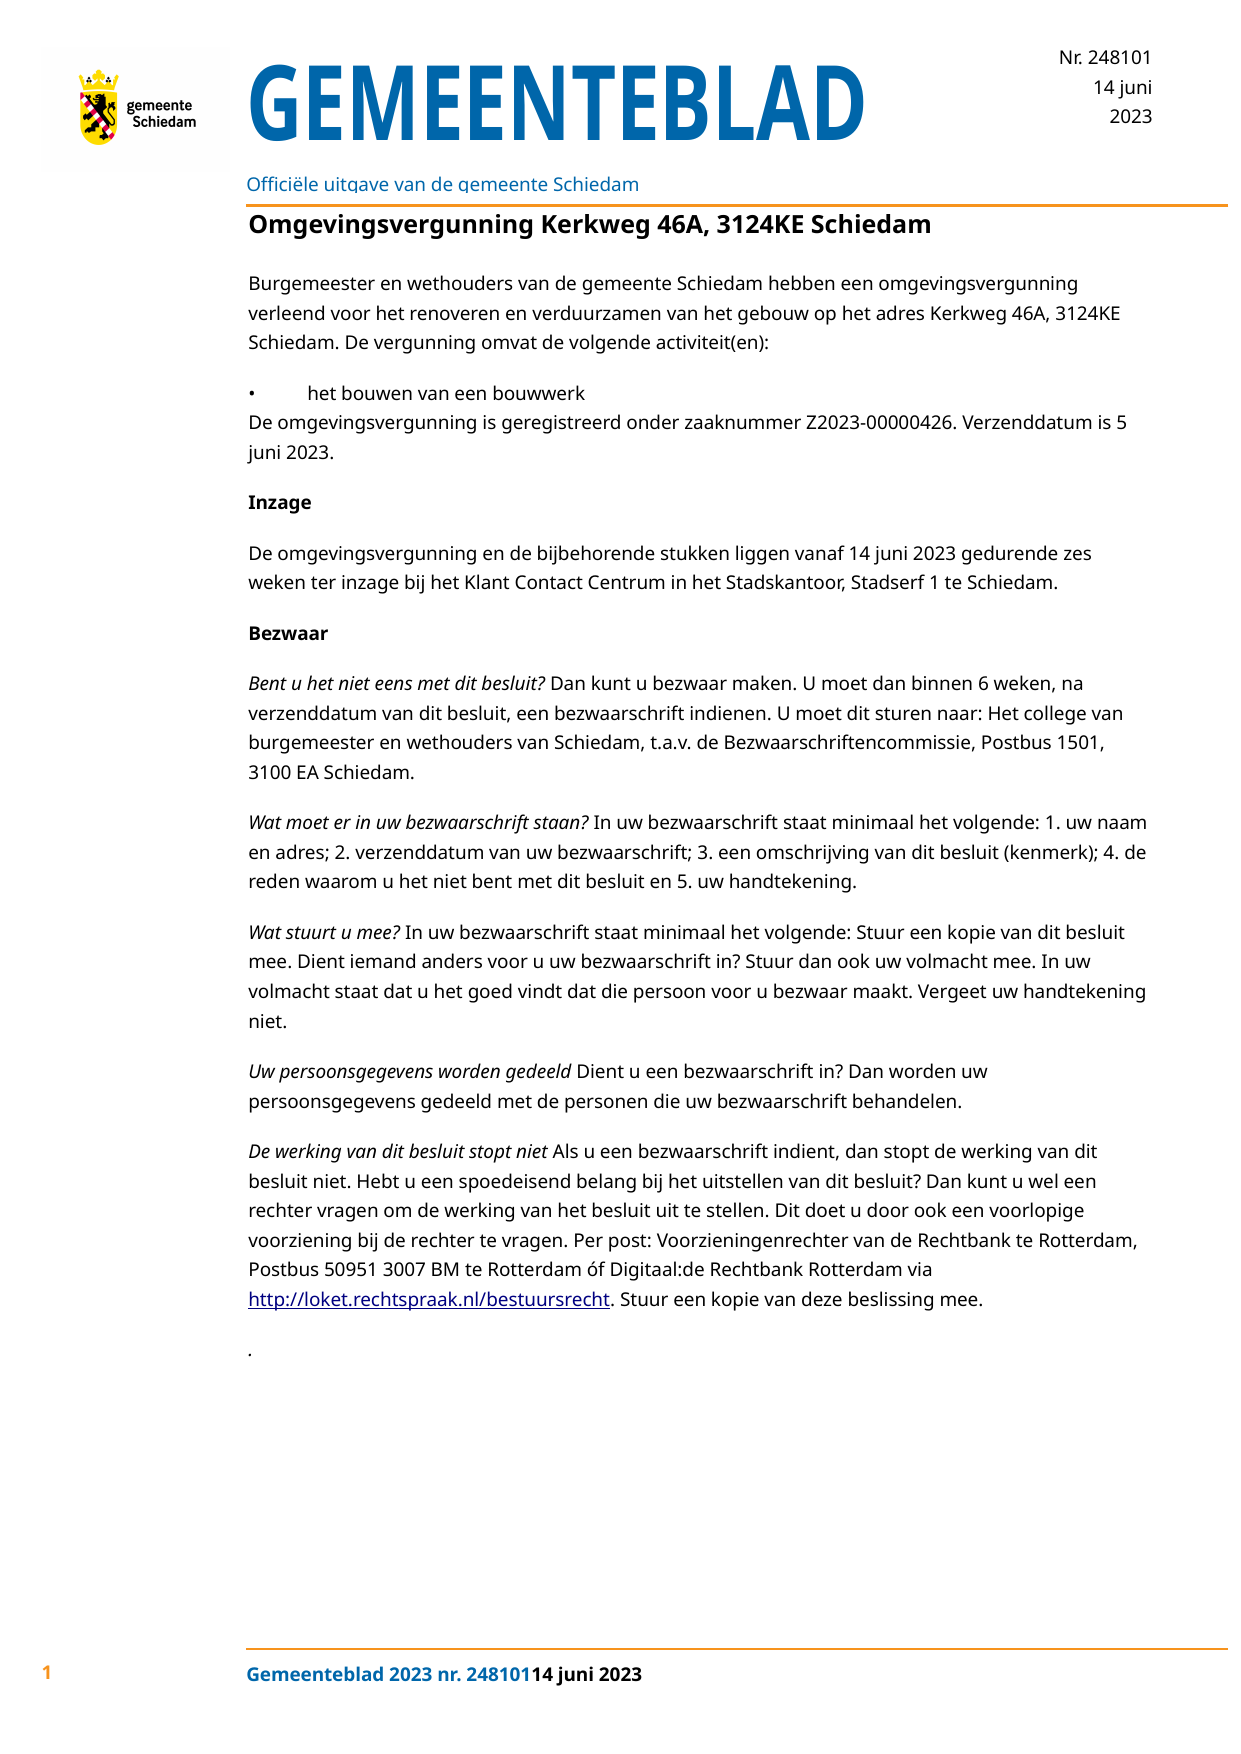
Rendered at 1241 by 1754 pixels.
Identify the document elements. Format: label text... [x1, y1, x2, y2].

text Inzage [248, 489, 1152, 515]
text Burgemeester en wethouders van de gemeente Schiedam hebben een omgevingsvergunning verleend voor het renoveren en verduurzamen van het gebouw op het adres Kerkweg 46A, 3124KE Schiedam. De vergunning omvat de volgende activiteit(en): [248, 270, 1152, 355]
text Wat moet er in uw bezwaarschrift staan? In uw bezwaarschrift staat minimaal het volgende: 1. uw naam en adres; 2. verzenddatum van uw bezwaarschrift; 3. een omschrijving van dit besluit (kenmerk); 4. de reden waarom u het niet bent met dit besluit en 5. uw handtekening. [248, 809, 1152, 894]
text De omgevingsvergunning is geregistreerd onder zaaknummer Z2023-00000426. Verzenddatum is 5 juni 2023. [248, 409, 1152, 465]
text . [248, 1337, 1152, 1362]
text De omgevingsvergunning en de bijbehorende stukken liggen vanaf 14 juni 2023 gedurende zes weken ter inzage bij het Klant Contact Centrum in het Stadskantoor, Stadserf 1 te Schiedam. [248, 540, 1152, 595]
list het bouwen van een bouwwerk [248, 380, 1152, 406]
text Bezwaar [248, 620, 1152, 646]
text De werking van dit besluit stopt niet Als u een bezwaarschrift indient, dan stopt de werking van dit besluit niet. Hebt u een spoedeisend belang bij het uitstellen van dit besluit? Dan kunt u wel een rechter vragen om de werking van het besluit uit te stellen. Dit doet u door ook een voorlopige voorziening bij de rechter te vragen. Per post: Voorzieningenrechter van de Rechtbank te Rotterdam, Postbus 50951 3007 BM te Rotterdam óf Digitaal:de Rechtbank Rotterdam via http://loket.rechtspraak.nl/bestuursrecht. Stuur een kopie van deze beslissing mee. [248, 1138, 1152, 1312]
picture [41, 47, 231, 172]
text Wat stuurt u mee? In uw bezwaarschrift staat minimaal het volgende: Stuur een kopie van dit besluit mee. Dient iemand anders voor u uw bezwaarschrift in? Stuur dan ook uw volmacht mee. In uw volmacht staat dat u het goed vindt dat die persoon voor u bezwaar maakt. Vergeet uw handtekening niet. [248, 919, 1152, 1033]
text Uw persoonsgegevens worden gedeeld Dient u een bezwaarschrift in? Dan worden uw persoonsgegevens gedeeld met de personen die uw bezwaarschrift behandelen. [248, 1058, 1152, 1113]
text Bent u het niet eens met dit besluit? Dan kunt u bezwaar maken. U moet dan binnen 6 weken, na verzenddatum van dit besluit, een bezwaarschrift indienen. U moet dit sturen naar: Het college van burgemeester en wethouders van Schiedam, t.a.v. de Bezwaarschriftencommissie, Postbus 1501, 3100 EA Schiedam. [248, 670, 1152, 785]
text Omgevingsvergunning Kerkweg 46A, 3124KE Schiedam [248, 207, 1152, 241]
